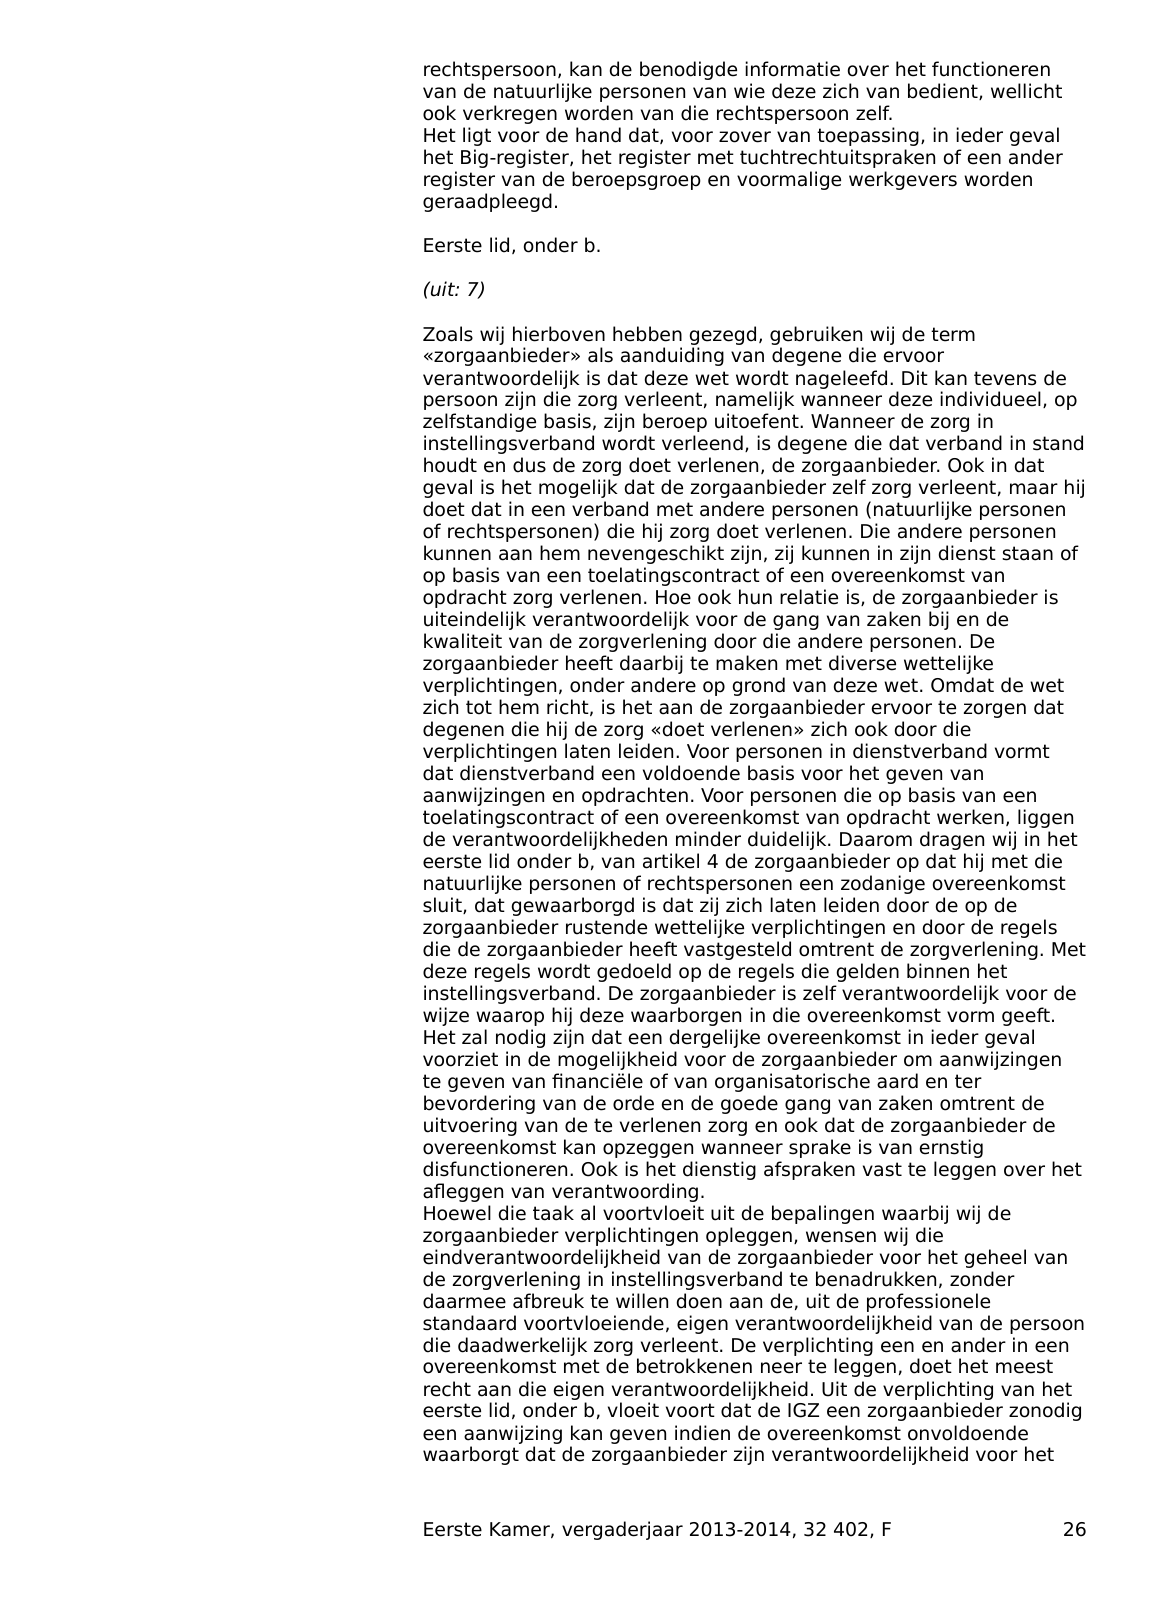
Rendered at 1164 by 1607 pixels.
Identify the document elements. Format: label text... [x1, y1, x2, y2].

subtitle Eerste lid, onder b. [422, 235, 1087, 257]
text Het ligt voor de hand dat, voor zover van toepassing, in ieder geval het Big-register, het register met tuchtrechtuitspraken of een ander register van de beroepsgroep en voormalige werkgevers worden geraadpleegd. [422, 125, 1087, 213]
text rechtspersoon, kan de benodigde informatie over het functioneren van de natuurlijke personen van wie deze zich van bedient, wellicht ook verkregen worden van die rechtspersoon zelf. [422, 59, 1087, 125]
text Zoals wij hierboven hebben gezegd, gebruiken wij de term «zorgaanbieder» als aanduiding van degene die ervoor verantwoordelijk is dat deze wet wordt nageleefd. Dit kan tevens de persoon zijn die zorg verleent, namelijk wanneer deze individueel, op zelfstandige basis, zijn beroep uitoefent. Wanneer de zorg in instellingsverband wordt verleend, is degene die dat verband in stand houdt en dus de zorg doet verlenen, de zorgaanbieder. Ook in dat geval is het mogelijk dat de zorgaanbieder zelf zorg verleent, maar hij doet dat in een verband met andere personen (natuurlijke personen of rechtspersonen) die hij zorg doet verlenen. Die andere personen kunnen aan hem nevengeschikt zijn, zij kunnen in zijn dienst staan of op basis van een toelatingscontract of een overeenkomst van opdracht zorg verlenen. Hoe ook hun relatie is, de zorgaanbieder is uiteindelijk verantwoordelijk voor de gang van zaken bij en de kwaliteit van de zorgverlening door die andere personen. De zorgaanbieder heeft daarbij te maken met diverse wettelijke verplichtingen, onder andere op grond van deze wet. Omdat de wet zich tot hem richt, is het aan de zorgaanbieder ervoor te zorgen dat degenen die hij de zorg «doet verlenen» zich ook door die verplichtingen laten leiden. Voor personen in dienstverband vormt dat dienstverband een voldoende basis voor het geven van aanwijzingen en opdrachten. Voor personen die op basis van een toelatingscontract of een overeenkomst van opdracht werken, liggen de verantwoordelijkheden minder duidelijk. Daarom dragen wij in het eerste lid onder b, van artikel 4 de zorgaanbieder op dat hij met die natuurlijke personen of rechtspersonen een zodanige overeenkomst sluit, dat gewaarborgd is dat zij zich laten leiden door de op de zorgaanbieder rustende wettelijke verplichtingen en door de regels die de zorgaanbieder heeft vastgesteld omtrent de zorgverlening. Met deze regels wordt gedoeld op de regels die gelden binnen het instellingsverband. De zorgaanbieder is zelf verantwoordelijk voor de wijze waarop hij deze waarborgen in die overeenkomst vorm geeft. Het zal nodig zijn dat een dergelijke overeenkomst in ieder geval voorziet in de mogelijkheid voor de zorgaanbieder om aanwijzingen te geven van financiële of van organisatorische aard en ter bevordering van de orde en de goede gang van zaken omtrent de uitvoering van de te verlenen zorg en ook dat de zorgaanbieder de overeenkomst kan opzeggen wanneer sprake is van ernstig disfunctioneren. Ook is het dienstig afspraken vast te leggen over het afleggen van verantwoording. [422, 323, 1087, 1203]
subtitle (uit: 7) [422, 279, 1087, 301]
text Hoewel die taak al voortvloeit uit de bepalingen waarbij wij de zorgaanbieder verplichtingen opleggen, wensen wij die eindverantwoordelijkheid van de zorgaanbieder voor het geheel van de zorgverlening in instellingsverband te benadrukken, zonder daarmee afbreuk te willen doen aan de, uit de professionele standaard voortvloeiende, eigen verantwoordelijkheid van de persoon die daadwerkelijk zorg verleent. De verplichting een en ander in een overeenkomst met de betrokkenen neer te leggen, doet het meest recht aan die eigen verantwoordelijkheid. Uit de verplichting van het eerste lid, onder b, vloeit voort dat de IGZ een zorgaanbieder zonodig een aanwijzing kan geven indien de overeenkomst onvoldoende waarborgt dat de zorgaanbieder zijn verantwoordelijkheid voor het [422, 1203, 1087, 1466]
